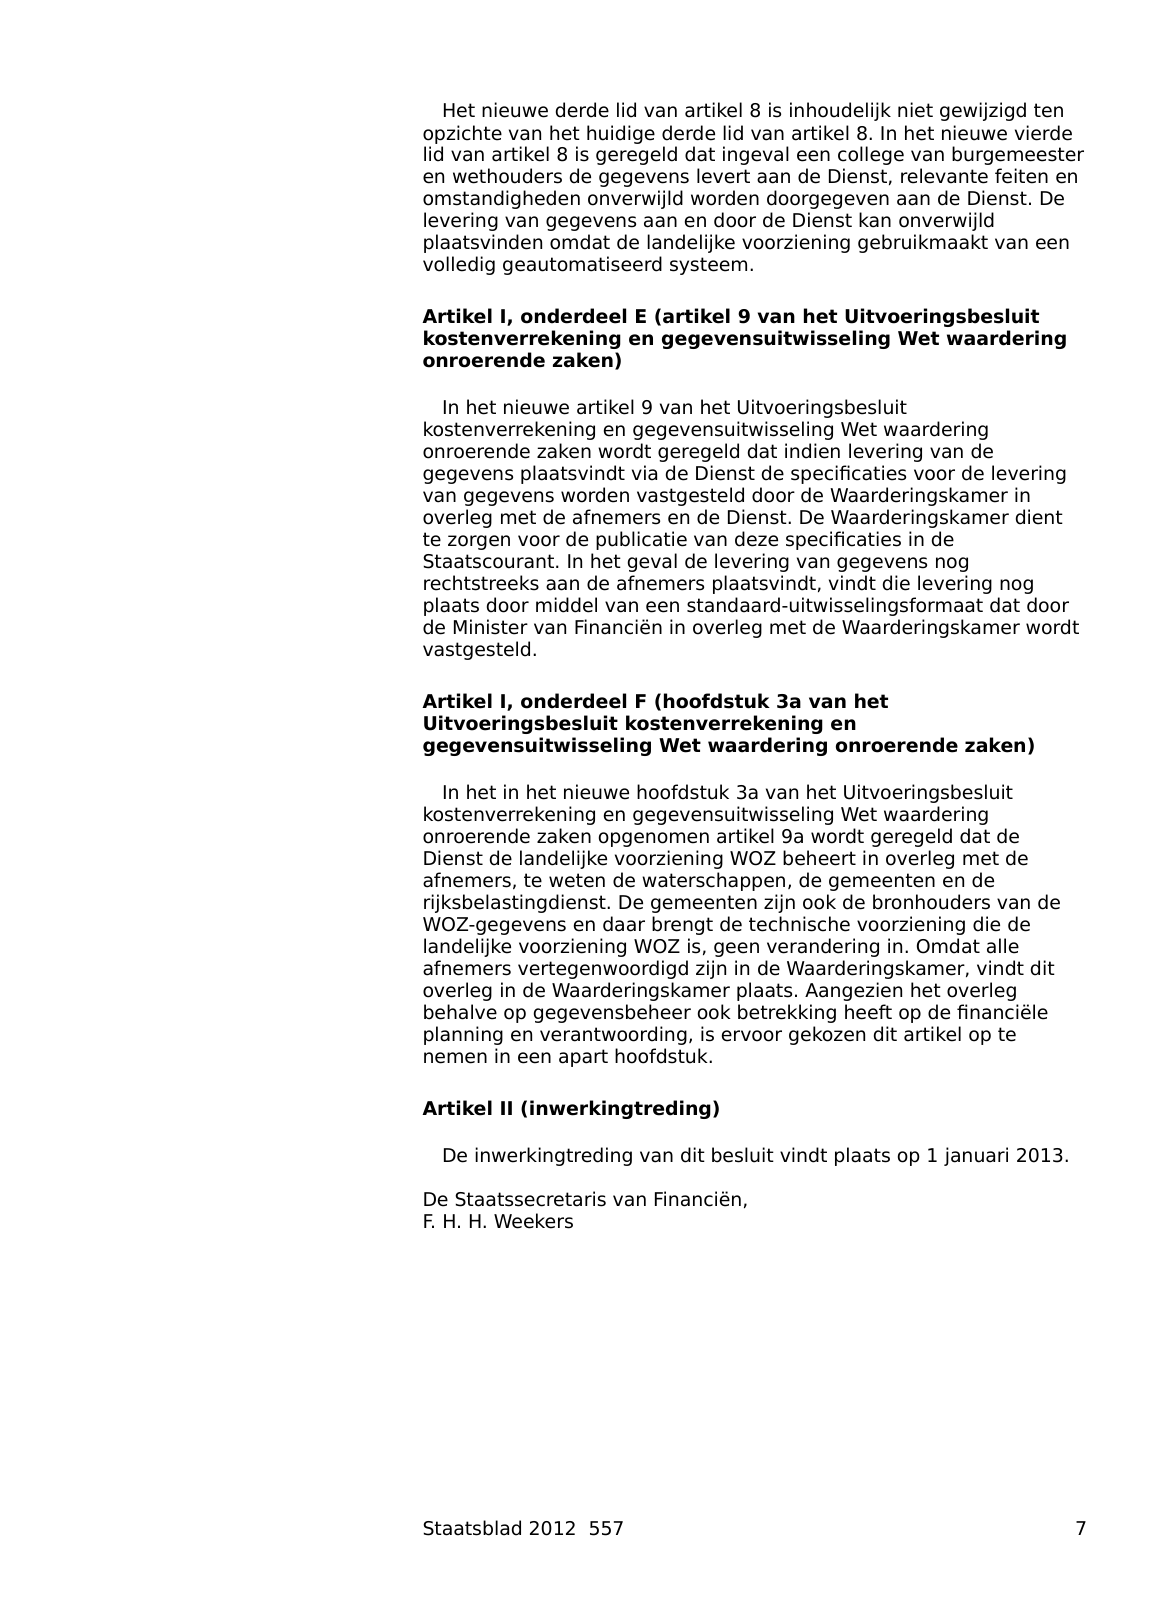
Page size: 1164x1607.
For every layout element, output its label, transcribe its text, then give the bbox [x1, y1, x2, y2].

text In het in het nieuwe hoofdstuk 3a van het Uitvoeringsbesluit kostenverrekening en gegevensuitwisseling Wet waardering onroerende zaken opgenomen artikel 9a wordt geregeld dat de Dienst de landelijke voorziening WOZ beheert in overleg met de afnemers, te weten de waterschappen, de gemeenten en de rijksbelastingdienst. De gemeenten zijn ook de bronhouders van de WOZ-gegevens en daar brengt de technische voorziening die de landelijke voorziening WOZ is, geen verandering in. Omdat alle afnemers vertegenwoordigd zijn in de Waarderingskamer, vindt dit overleg in de Waarderingskamer plaats. Aangezien het overleg behalve op gegevensbeheer ook betrekking heeft op de financiële planning en verantwoording, is ervoor gekozen dit artikel op te nemen in een apart hoofdstuk. [422, 782, 1087, 1068]
text In het nieuwe artikel 9 van het Uitvoeringsbesluit kostenverrekening en gegevensuitwisseling Wet waardering onroerende zaken wordt geregeld dat indien levering van de gegevens plaatsvindt via de Dienst de specificaties voor de levering van gegevens worden vastgesteld door de Waarderingskamer in overleg met de afnemers en de Dienst. De Waarderingskamer dient te zorgen voor de publicatie van deze specificaties in de Staatscourant. In het geval de levering van gegevens nog rechtstreeks aan de afnemers plaatsvindt, vindt die levering nog plaats door middel van een standaard-uitwisselingsformaat dat door de Minister van Financiën in overleg met de Waarderingskamer wordt vastgesteld. [422, 397, 1087, 661]
text Het nieuwe derde lid van artikel 8 is inhoudelijk niet gewijzigd ten opzichte van het huidige derde lid van artikel 8. In het nieuwe vierde lid van artikel 8 is geregeld dat ingeval een college van burgemeester en wethouders de gegevens levert aan de Dienst, relevante feiten en omstandigheden onverwijld worden doorgegeven aan de Dienst. De levering van gegevens aan en door de Dienst kan onverwijld plaatsvinden omdat de landelijke voorziening gebruikmaakt van een volledig geautomatiseerd systeem. [422, 100, 1087, 276]
text De Staatssecretaris van Financiën, F. H. H. Weekers [422, 1189, 1087, 1233]
subtitle Artikel I, onderdeel F (hoofdstuk 3a van het Uitvoeringsbesluit kostenverrekening en gegevensuitwisseling Wet waardering onroerende zaken) [422, 691, 1087, 757]
subtitle Artikel I, onderdeel E (artikel 9 van het Uitvoeringsbesluit kostenverrekening en gegevensuitwisseling Wet waardering onroerende zaken) [422, 306, 1087, 372]
subtitle Artikel II (inwerkingtreding) [422, 1098, 1087, 1119]
text De inwerkingtreding van dit besluit vindt plaats op 1 januari 2013. [422, 1144, 1087, 1167]
